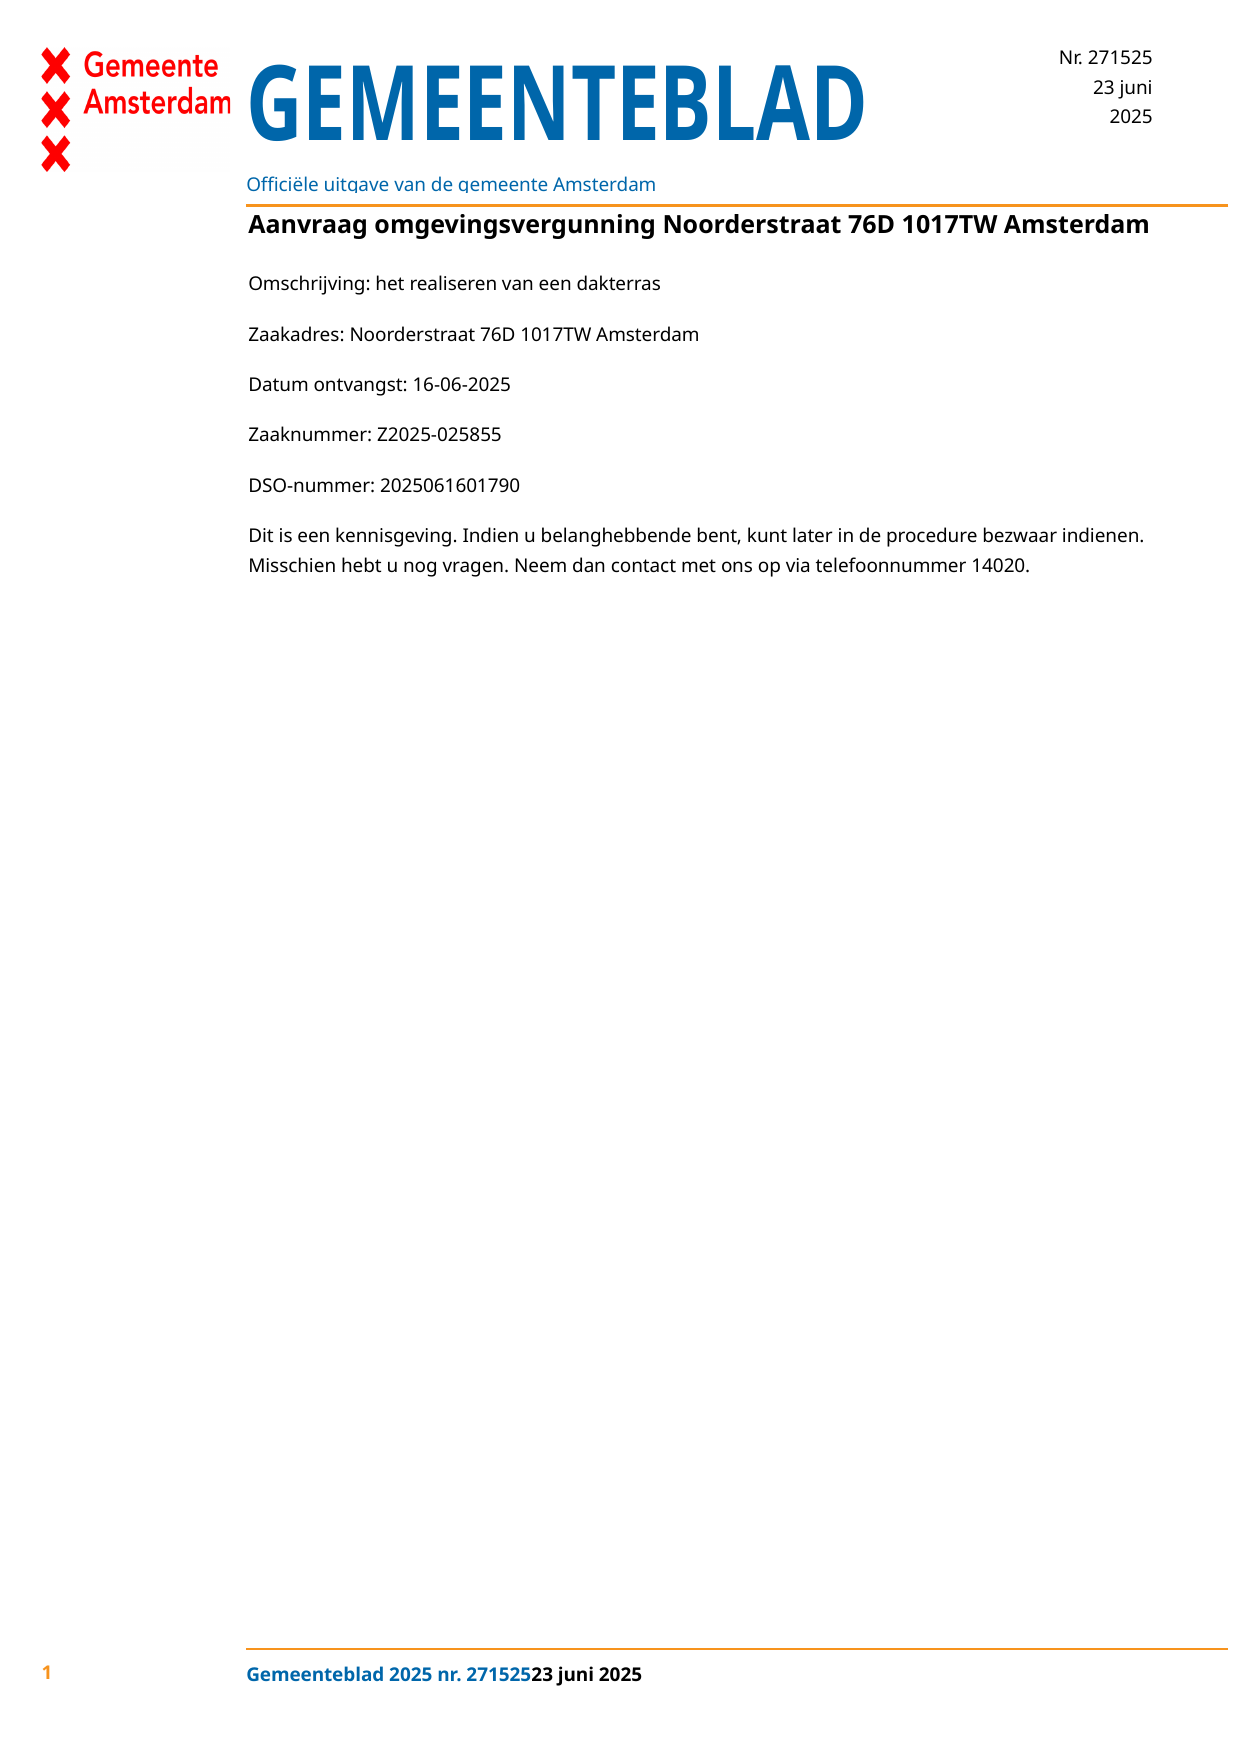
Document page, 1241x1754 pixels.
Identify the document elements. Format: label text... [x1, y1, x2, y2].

text Omschrijving: het realiseren van een dakterras [248, 270, 1152, 296]
text Aanvraag omgevingsvergunning Noorderstraat 76D 1017TW Amsterdam [248, 207, 1152, 241]
picture [41, 47, 231, 172]
text DSO-nummer: 2025061601790 [248, 472, 1152, 498]
text Dit is een kennisgeving. Indien u belanghebbende bent, kunt later in de procedure bezwaar indienen. Misschien hebt u nog vragen. Neem dan contact met ons op via telefoonnummer 14020. [248, 522, 1152, 578]
text Zaaknummer: Z2025-025855 [248, 422, 1152, 447]
text Zaakadres: Noorderstraat 76D 1017TW Amsterdam [248, 321, 1152, 346]
text Datum ontvangst: 16-06-2025 [248, 371, 1152, 397]
